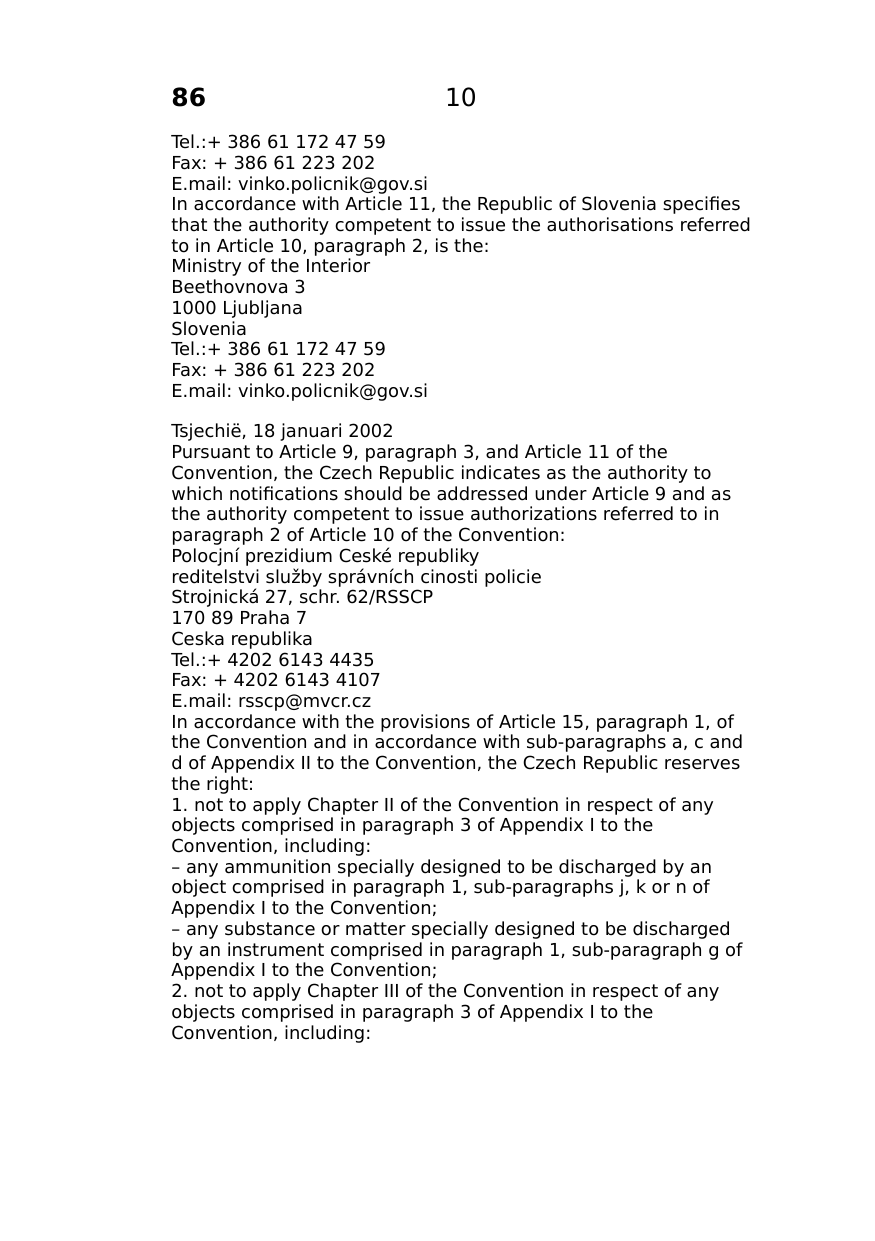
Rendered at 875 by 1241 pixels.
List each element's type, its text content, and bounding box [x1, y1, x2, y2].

text 2. not to apply Chapter III of the Convention in respect of any objects comprised in paragraph 3 of Appendix I to the Convention, including: [171, 981, 756, 1043]
text Tel.:+ 4202 6143 4435 [171, 649, 756, 670]
text E.mail: vinko.policnik@gov.si [171, 173, 756, 194]
text E.mail: rsscp@mvcr.cz [171, 691, 756, 712]
text – any ammunition specially designed to be discharged by an object comprised in paragraph 1, sub-paragraphs j, k or n of Appendix I to the Convention; [171, 857, 756, 919]
text 1. not to apply Chapter II of the Convention in respect of any objects comprised in paragraph 3 of Appendix I to the Convention, including: [171, 794, 756, 857]
text Tel.:+ 386 61 172 47 59 [171, 132, 756, 153]
text In accordance with Article 11, the Republic of Slovenia specifies that the authority competent to issue the authorisations referred to in Article 10, paragraph 2, is the: [171, 194, 756, 256]
text Polocjní prezidium Ceské republiky [171, 546, 756, 566]
text Beethovnova 3 [171, 277, 756, 298]
text Pursuant to Article 9, paragraph 3, and Article 11 of the Convention, the Czech Republic indicates as the authority to which notifications should be addressed under Article 9 and as the authority competent to issue authorizations referred to in paragraph 2 of Article 10 of the Convention: [171, 442, 756, 546]
text Strojnická 27, schr. 62/RSSCP [171, 587, 756, 608]
text Tel.:+ 386 61 172 47 59 [171, 339, 756, 360]
text Tsjechië, 18 januari 2002 [171, 421, 756, 442]
text In accordance with the provisions of Article 15, paragraph 1, of the Convention and in accordance with sub-paragraphs a, c and d of Appendix II to the Convention, the Czech Republic reserves the right: [171, 712, 756, 794]
text 1000 Ljubljana [171, 298, 756, 318]
text Fax: + 4202 6143 4107 [171, 670, 756, 691]
text Slovenia [171, 318, 756, 339]
text Fax: + 386 61 223 202 [171, 153, 756, 173]
text reditelstvi služby správních cinosti policie [171, 566, 756, 587]
text Fax: + 386 61 223 202 [171, 360, 756, 381]
text – any substance or matter specially designed to be discharged by an instrument comprised in paragraph 1, sub-paragraph g of Appendix I to the Convention; [171, 919, 756, 981]
text Ceska republika [171, 629, 756, 649]
text 170 89 Praha 7 [171, 608, 756, 629]
text E.mail: vinko.policnik@gov.si [171, 381, 756, 401]
text Ministry of the Interior [171, 256, 756, 277]
